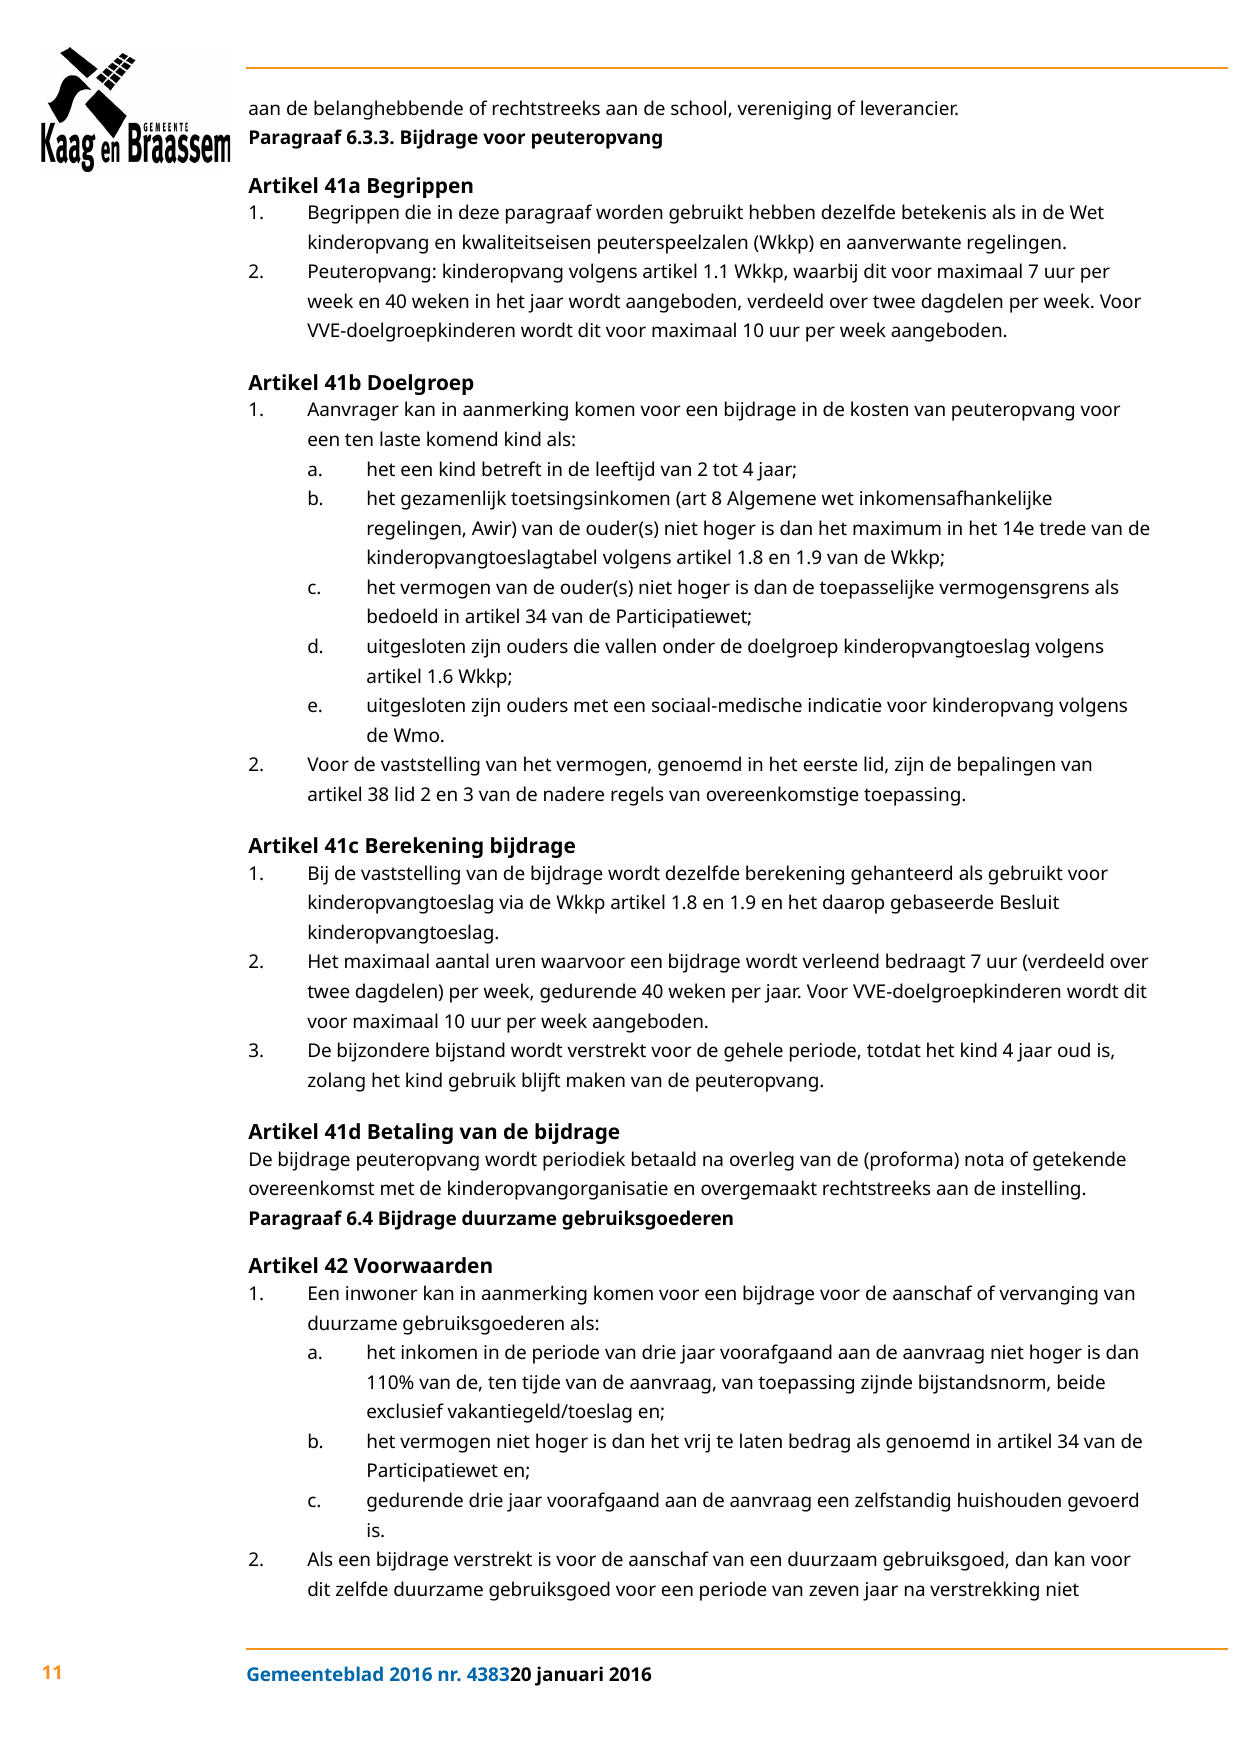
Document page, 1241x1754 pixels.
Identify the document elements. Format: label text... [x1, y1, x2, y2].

text Paragraaf 6.3.3. Bijdrage voor peuteropvang [248, 124, 1152, 150]
text Artikel 42 Voorwaarden [248, 1252, 1152, 1280]
list Voor de vaststelling van het vermogen, genoemd in het eerste lid, zijn de bepalingen van artikel 38 lid 2 en 3 van de nadere regels van overeenkomstige toepassing. [248, 752, 1152, 807]
list het inkomen in de periode van drie jaar voorafgaand aan de aanvraag niet hoger is dan 110% van de, ten tijde van de aanvraag, van toepassing zijnde bijstandsnorm, beide exclusief vakantiegeld/toeslag en; [307, 1339, 1152, 1424]
list Begrippen die in deze paragraaf worden gebruikt hebben dezelfde betekenis als in de Wet kinderopvang en kwaliteitseisen peuterspeelzalen (Wkkp) en aanverwante regelingen. [248, 199, 1152, 255]
text aan de belanghebbende of rechtstreeks aan de school, vereniging of leverancier. [248, 95, 1152, 121]
list Aanvrager kan in aanmerking komen voor een bijdrage in de kosten van peuteropvang voor een ten laste komend kind als: [248, 397, 1152, 452]
list uitgesloten zijn ouders met een sociaal-medische indicatie voor kinderopvang volgens de Wmo. [307, 692, 1152, 748]
list Als een bijdrage verstrekt is voor de aanschaf van een duurzaam gebruiksgoed, dan kan voor dit zelfde duurzame gebruiksgoed voor een periode van zeven jaar na verstrekking niet [248, 1546, 1152, 1602]
text Artikel 41b Doelgroep [248, 368, 1152, 397]
text Artikel 41c Berekening bijdrage [248, 832, 1152, 860]
list het gezamenlijk toetsingsinkomen (art 8 Algemene wet inkomensafhankelijke regelingen, Awir) van de ouder(s) niet hoger is dan het maximum in het 14e trede van de kinderopvangtoeslagtabel volgens artikel 1.8 en 1.9 van de Wkkp; [307, 485, 1152, 570]
text De bijdrage peuteropvang wordt periodiek betaald na overleg van de (proforma) nota of getekende overeenkomst met de kinderopvangorganisatie en overgemaakt rechtstreeks aan de instelling. [248, 1146, 1152, 1201]
text Artikel 41a Begrippen [248, 171, 1152, 199]
list Een inwoner kan in aanmerking komen voor een bijdrage voor de aanschaf of vervanging van duurzame gebruiksgoederen als: [248, 1280, 1152, 1335]
list Bij de vaststelling van de bijdrage wordt dezelfde berekening gehanteerd als gebruikt voor kinderopvangtoeslag via de Wkkp artikel 1.8 en 1.9 en het daarop gebaseerde Besluit kinderopvangtoeslag. [248, 860, 1152, 945]
list gedurende drie jaar voorafgaand aan de aanvraag een zelfstandig huishouden gevoerd is. [307, 1487, 1152, 1542]
list Het maximaal aantal uren waarvoor een bijdrage wordt verleend bedraagt 7 uur (verdeeld over twee dagdelen) per week, gedurende 40 weken per jaar. Voor VVE-doelgroepkinderen wordt dit voor maximaal 10 uur per week aangeboden. [248, 949, 1152, 1034]
list het vermogen van de ouder(s) niet hoger is dan de toepasselijke vermogensgrens als bedoeld in artikel 34 van de Participatiewet; [307, 574, 1152, 629]
list Peuteropvang: kinderopvang volgens artikel 1.1 Wkkp, waarbij dit voor maximaal 7 uur per week en 40 weken in het jaar wordt aangeboden, verdeeld over twee dagdelen per week. Voor VVE-doelgroepkinderen wordt dit voor maximaal 10 uur per week aangeboden. [248, 258, 1152, 343]
list het vermogen niet hoger is dan het vrij te laten bedrag als genoemd in artikel 34 van de Participatiewet en; [307, 1428, 1152, 1483]
text Paragraaf 6.4 Bijdrage duurzame gebruiksgoederen [248, 1205, 1152, 1231]
text Artikel 41d Betaling van de bijdrage [248, 1117, 1152, 1146]
list De bijzondere bijstand wordt verstrekt voor de gehele periode, totdat het kind 4 jaar oud is, zolang het kind gebruik blijft maken van de peuteropvang. [248, 1037, 1152, 1093]
list het een kind betreft in de leeftijd van 2 tot 4 jaar; [307, 456, 1152, 481]
list uitgesloten zijn ouders die vallen onder de doelgroep kinderopvangtoeslag volgens artikel 1.6 Wkkp; [307, 633, 1152, 688]
picture [41, 47, 231, 172]
